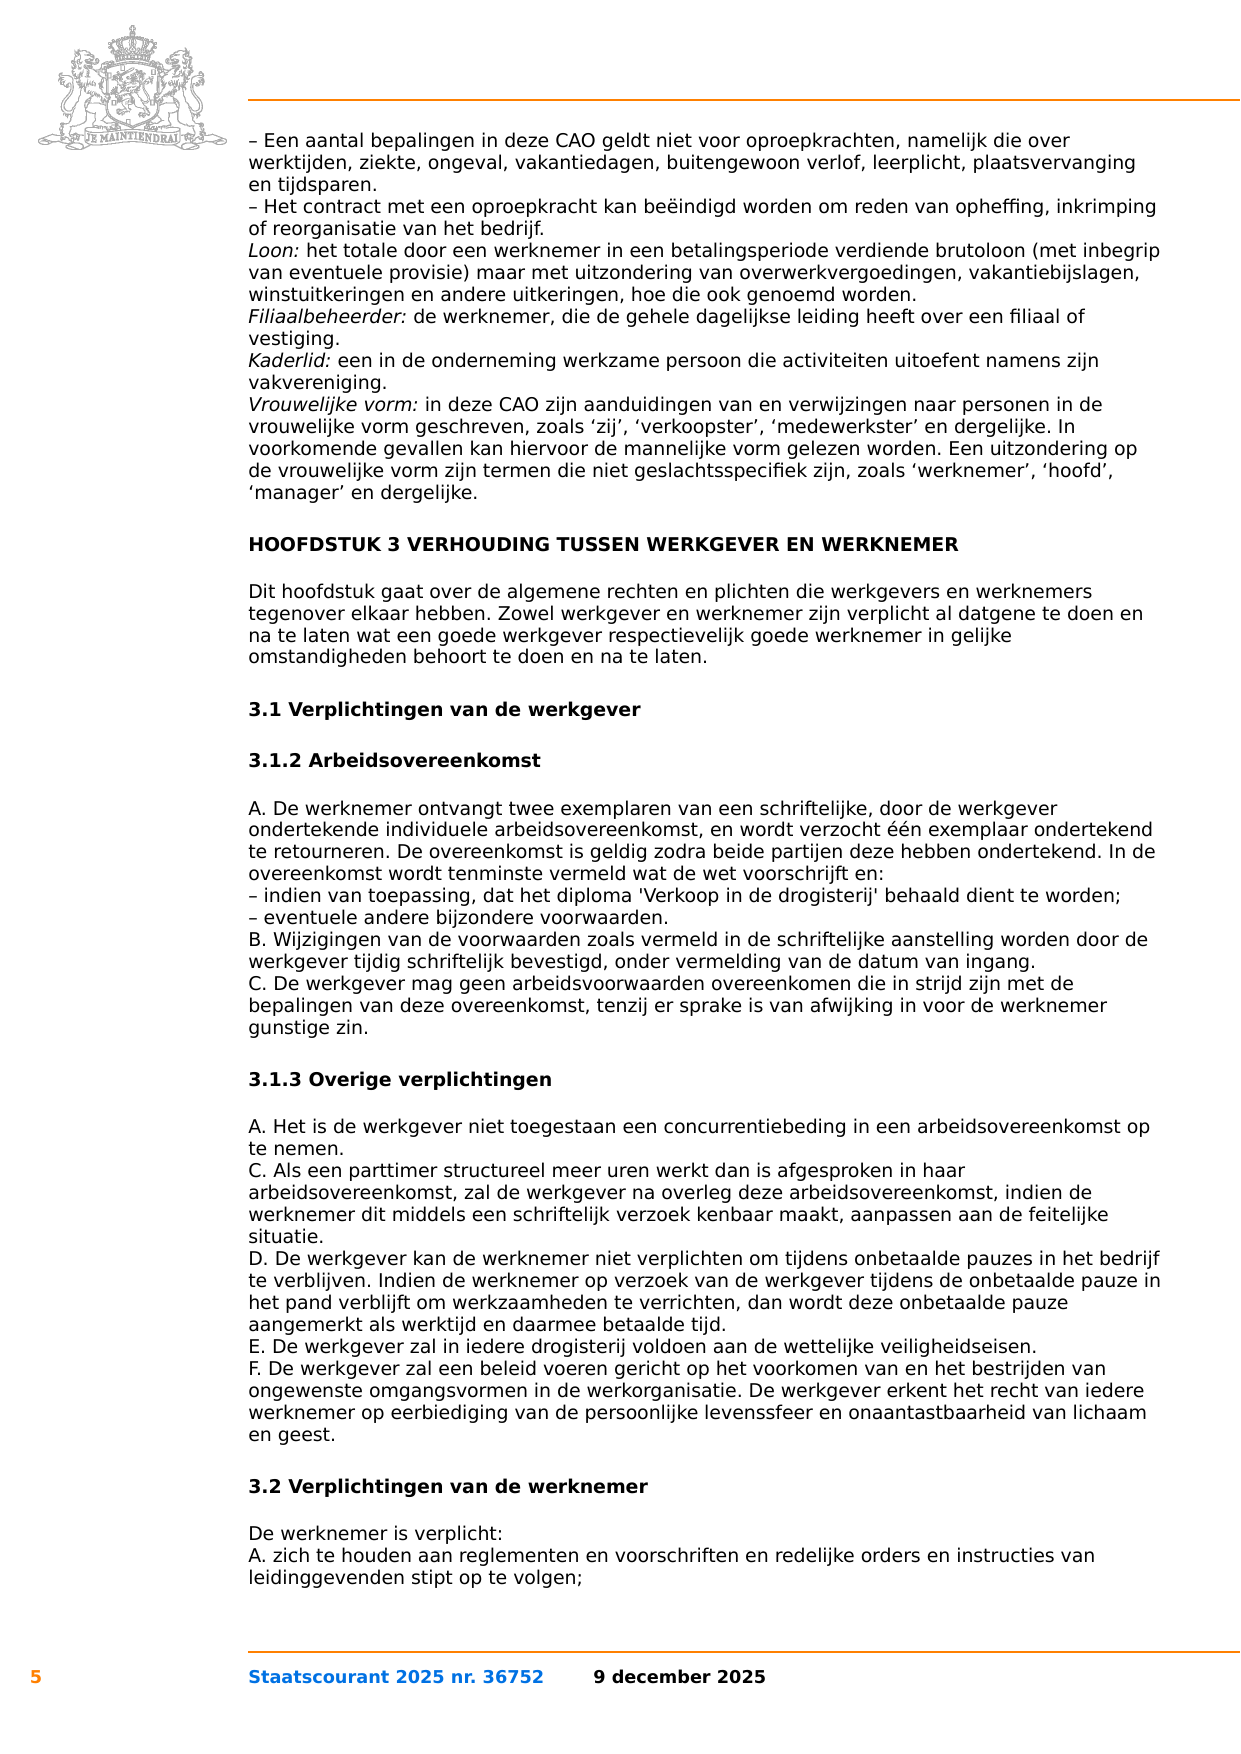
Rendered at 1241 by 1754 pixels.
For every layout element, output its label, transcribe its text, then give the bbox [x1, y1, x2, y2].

text Dit hoofdstuk gaat over de algemene rechten en plichten die werkgevers en werknemers tegenover elkaar hebben. Zowel werkgever en werknemer zijn verplicht al datgene te doen en na te laten wat een goede werkgever respectievelijk goede werknemer in gelijke omstandigheden behoort te doen en na te laten. [248, 581, 1163, 668]
text – eventuele andere bijzondere voorwaarden. [248, 907, 1163, 929]
subtitle 3.1 Verplichtingen van de werkgever [248, 698, 1163, 720]
subtitle 3.2 Verplichtingen van de werknemer [248, 1476, 1163, 1498]
text Loon: het totale door een werknemer in een betalingsperiode verdiende brutoloon (met inbegrip van eventuele provisie) maar met uitzondering van overwerkvergoedingen, vakantiebijslagen, winstuitkeringen en andere uitkeringen, hoe die ook genoemd worden. [248, 240, 1163, 306]
text Filiaalbeheerder: de werknemer, die de gehele dagelijkse leiding heeft over een filiaal of vestiging. [248, 306, 1163, 350]
text – indien van toepassing, dat het diploma 'Verkoop in de drogisterij' behaald dient te worden; [248, 885, 1163, 907]
text F. De werkgever zal een beleid voeren gericht op het voorkomen van en het bestrijden van ongewenste omgangsvormen in de werkorganisatie. De werkgever erkent het recht van iedere werknemer op eerbiediging van de persoonlijke levenssfeer en onaantastbaarheid van lichaam en geest. [248, 1358, 1163, 1446]
subtitle HOOFDSTUK 3 VERHOUDING TUSSEN WERKGEVER EN WERKNEMER [248, 533, 1163, 556]
subtitle 3.1.2 Arbeidsovereenkomst [248, 750, 1163, 772]
text A. De werknemer ontvangt twee exemplaren van een schriftelijke, door de werkgever ondertekende individuele arbeidsovereenkomst, en wordt verzocht één exemplaar ondertekend te retourneren. De overeenkomst is geldig zodra beide partijen deze hebben ondertekend. In de overeenkomst wordt tenminste vermeld wat de wet voorschrijft en: [248, 797, 1163, 885]
text – Een aantal bepalingen in deze CAO geldt niet voor oproepkrachten, namelijk die over werktijden, ziekte, ongeval, vakantiedagen, buitengewoon verlof, leerplicht, plaatsvervanging en tijdsparen. [248, 130, 1163, 196]
text E. De werkgever zal in iedere drogisterij voldoen aan de wettelijke veiligheidseisen. [248, 1336, 1163, 1358]
text C. De werkgever mag geen arbeidsvoorwaarden overeenkomen die in strijd zijn met de bepalingen van deze overeenkomst, tenzij er sprake is van afwijking in voor de werknemer gunstige zin. [248, 973, 1163, 1039]
text – Het contract met een oproepkracht kan beëindigd worden om reden van opheffing, inkrimping of reorganisatie van het bedrijf. [248, 196, 1163, 240]
text B. Wijzigingen van de voorwaarden zoals vermeld in de schriftelijke aanstelling worden door de werkgever tijdig schriftelijk bevestigd, onder vermelding van de datum van ingang. [248, 929, 1163, 973]
picture [38, 25, 227, 150]
text C. Als een parttimer structureel meer uren werkt dan is afgesproken in haar arbeidsovereenkomst, zal de werkgever na overleg deze arbeidsovereenkomst, indien de werknemer dit middels een schriftelijk verzoek kenbaar maakt, aanpassen aan de feitelijke situatie. [248, 1160, 1163, 1248]
text A. Het is de werkgever niet toegestaan een concurrentiebeding in een arbeidsovereenkomst op te nemen. [248, 1116, 1163, 1160]
text D. De werkgever kan de werknemer niet verplichten om tijdens onbetaalde pauzes in het bedrijf te verblijven. Indien de werknemer op verzoek van de werkgever tijdens de onbetaalde pauze in het pand verblijft om werkzaamheden te verrichten, dan wordt deze onbetaalde pauze aangemerkt als werktijd en daarmee betaalde tijd. [248, 1248, 1163, 1336]
text De werknemer is verplicht: [248, 1523, 1163, 1545]
text Vrouwelijke vorm: in deze CAO zijn aanduidingen van en verwijzingen naar personen in de vrouwelijke vorm geschreven, zoals ‘zij’, ‘verkoopster’, ‘medewerkster’ en dergelijke. In voorkomende gevallen kan hiervoor de mannelijke vorm gelezen worden. Een uitzondering op de vrouwelijke vorm zijn termen die niet geslachtsspecifiek zijn, zoals ‘werknemer’, ‘hoofd’, ‘manager’ en dergelijke. [248, 394, 1163, 503]
text Kaderlid: een in de onderneming werkzame persoon die activiteiten uitoefent namens zijn vakvereniging. [248, 350, 1163, 394]
text A. zich te houden aan reglementen en voorschriften en redelijke orders en instructies van leidinggevenden stipt op te volgen; [248, 1545, 1163, 1589]
subtitle 3.1.3 Overige verplichtingen [248, 1069, 1163, 1091]
